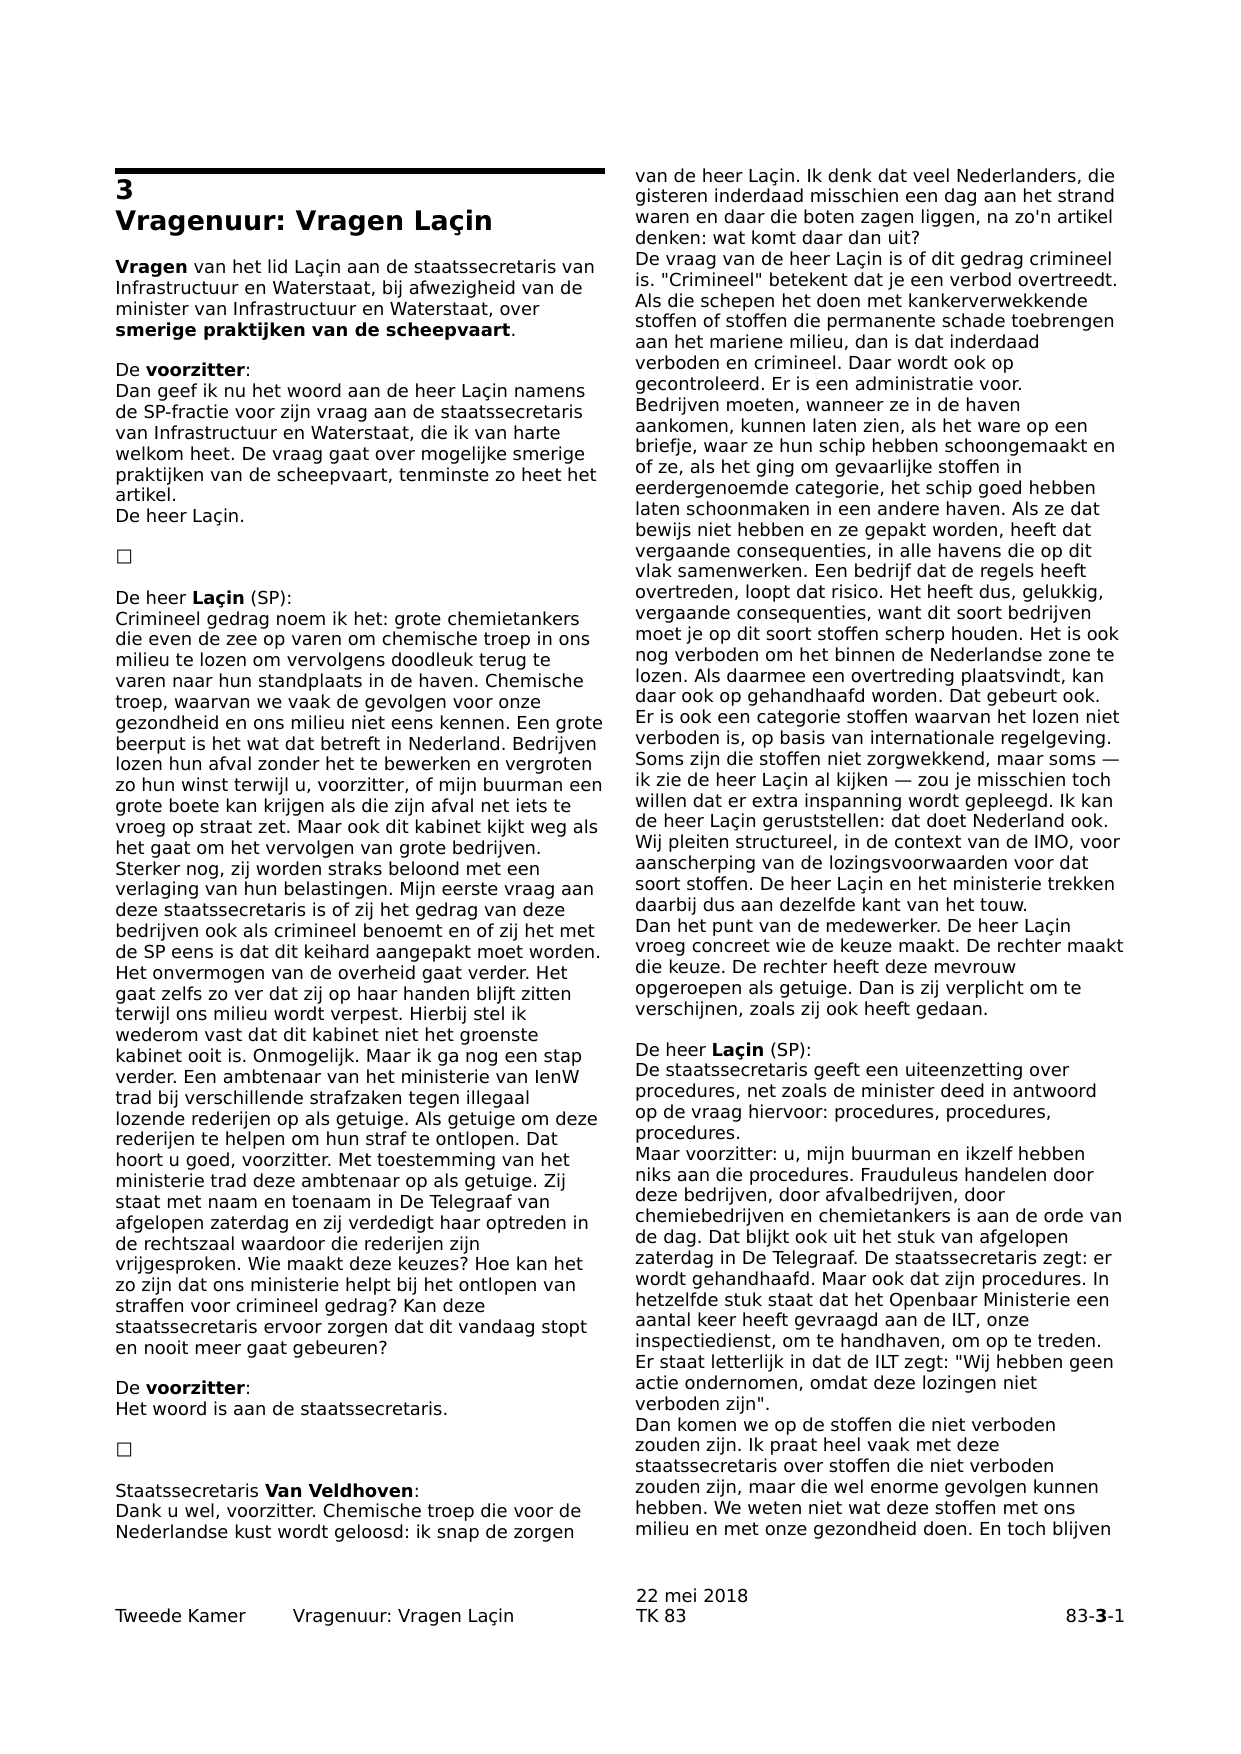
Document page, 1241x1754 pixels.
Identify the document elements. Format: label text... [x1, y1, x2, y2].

text De vraag van de heer Laçin is of dit gedrag crimineel is. "Crimineel" betekent dat je een verbod overtreedt. Als die schepen het doen met kankerverwekkende stoffen of stoffen die permanente schade toebrengen aan het mariene milieu, dan is dat inderdaad verboden en crimineel. Daar wordt ook op gecontroleerd. Er is een administratie voor. [635, 249, 1125, 394]
text De heer Laçin. [115, 506, 605, 527]
text ⬜ [115, 547, 605, 567]
text De heer Laçin (SP): [115, 587, 605, 608]
text Crimineel gedrag noem ik het: grote chemietankers die even de zee op varen om chemische troep in ons milieu te lozen om vervolgens doodleuk terug te varen naar hun standplaats in de haven. Chemische troep, waarvan we vaak de gevolgen voor onze gezondheid en ons milieu niet eens kennen. Een grote beerput is het wat dat betreft in Nederland. Bedrijven lozen hun afval zonder het te bewerken en vergroten zo hun winst terwijl u, voorzitter, of mijn buurman een grote boete kan krijgen als die zijn afval net iets te vroeg op straat zet. Maar ook dit kabinet kijkt weg als het gaat om het vervolgen van grote bedrijven. Sterker nog, zij worden straks beloond met een verlaging van hun belastingen. Mijn eerste vraag aan deze staatssecretaris is of zij het gedrag van deze bedrijven ook als crimineel benoemt en of zij het met de SP eens is dat dit keihard aangepakt moet worden. [115, 608, 605, 962]
text Staatssecretaris Van Veldhoven: [115, 1481, 605, 1501]
text van de heer Laçin. Ik denk dat veel Nederlanders, die gisteren inderdaad misschien een dag aan het strand waren en daar die boten zagen liggen, na zo'n artikel denken: wat komt daar dan uit? [635, 165, 1125, 249]
text Het onvermogen van de overheid gaat verder. Het gaat zelfs zo ver dat zij op haar handen blijft zitten terwijl ons milieu wordt verpest. Hierbij stel ik wederom vast dat dit kabinet niet het groenste kabinet ooit is. Onmogelijk. Maar ik ga nog een stap verder. Een ambtenaar van het ministerie van IenW trad bij verschillende strafzaken tegen illegaal lozende rederijen op als getuige. Als getuige om deze rederijen te helpen om hun straf te ontlopen. Dat hoort u goed, voorzitter. Met toestemming van het ministerie trad deze ambtenaar op als getuige. Zij staat met naam en toenaam in De Telegraaf van afgelopen zaterdag en zij verdedigt haar optreden in de rechtszaal waardoor die rederijen zijn vrijgesproken. Wie maakt deze keuzes? Hoe kan het zo zijn dat ons ministerie helpt bij het ontlopen van straffen voor crimineel gedrag? Kan deze staatssecretaris ervoor zorgen dat dit vandaag stopt en nooit meer gaat gebeuren? [115, 962, 605, 1358]
text Dan komen we op de stoffen die niet verboden zouden zijn. Ik praat heel vaak met deze staatssecretaris over stoffen die niet verboden zouden zijn, maar die wel enorme gevolgen kunnen hebben. We weten niet wat deze stoffen met ons milieu en met onze gezondheid doen. En toch blijven [635, 1414, 1125, 1539]
text ⬜ [115, 1440, 605, 1461]
title 3 Vragenuur: Vragen Laçin [115, 174, 605, 237]
text Er is ook een categorie stoffen waarvan het lozen niet verboden is, op basis van internationale regelgeving. Soms zijn die stoffen niet zorgwekkend, maar soms — ik zie de heer Laçin al kijken — zou je misschien toch willen dat er extra inspanning wordt gepleegd. Ik kan de heer Laçin geruststellen: dat doet Nederland ook. Wij pleiten structureel, in de context van de IMO, voor aanscherping van de lozingsvoorwaarden voor dat soort stoffen. De heer Laçin en het ministerie trekken daarbij dus aan dezelfde kant van het touw. [635, 707, 1125, 915]
text De heer Laçin (SP): [635, 1039, 1125, 1060]
text De staatssecretaris geeft een uiteenzetting over procedures, net zoals de minister deed in antwoord op de vraag hiervoor: procedures, procedures, procedures. [635, 1060, 1125, 1143]
text Dan het punt van de medewerker. De heer Laçin vroeg concreet wie de keuze maakt. De rechter maakt die keuze. De rechter heeft deze mevrouw opgeroepen als getuige. Dan is zij verplicht om te verschijnen, zoals zij ook heeft gedaan. [635, 915, 1125, 1019]
text De voorzitter: [115, 360, 605, 381]
text Dank u wel, voorzitter. Chemische troep die voor de Nederlandse kust wordt geloosd: ik snap de zorgen [115, 1501, 605, 1543]
text Maar voorzitter: u, mijn buurman en ikzelf hebben niks aan die procedures. Frauduleus handelen door deze bedrijven, door afvalbedrijven, door chemiebedrijven en chemietankers is aan de orde van de dag. Dat blijkt ook uit het stuk van afgelopen zaterdag in De Telegraaf. De staatssecretaris zegt: er wordt gehandhaafd. Maar ook dat zijn procedures. In hetzelfde stuk staat dat het Openbaar Ministerie een aantal keer heeft gevraagd aan de ILT, onze inspectiedienst, om te handhaven, om op te treden. Er staat letterlijk in dat de ILT zegt: "Wij hebben geen actie ondernomen, omdat deze lozingen niet verboden zijn". [635, 1143, 1125, 1414]
text Dan geef ik nu het woord aan de heer Laçin namens de SP-fractie voor zijn vraag aan de staatssecretaris van Infrastructuur en Waterstaat, die ik van harte welkom heet. De vraag gaat over mogelijke smerige praktijken van de scheepvaart, tenminste zo heet het artikel. [115, 381, 605, 506]
text Bedrijven moeten, wanneer ze in de haven aankomen, kunnen laten zien, als het ware op een briefje, waar ze hun schip hebben schoongemaakt en of ze, als het ging om gevaarlijke stoffen in eerdergenoemde categorie, het schip goed hebben laten schoonmaken in een andere haven. Als ze dat bewijs niet hebben en ze gepakt worden, heeft dat vergaande consequenties, in alle havens die op dit vlak samenwerken. Een bedrijf dat de regels heeft overtreden, loopt dat risico. Het heeft dus, gelukkig, vergaande consequenties, want dit soort bedrijven moet je op dit soort stoffen scherp houden. Het is ook nog verboden om het binnen de Nederlandse zone te lozen. Als daarmee een overtreding plaatsvindt, kan daar ook op gehandhaafd worden. Dat gebeurt ook. [635, 394, 1125, 707]
text De voorzitter: [115, 1378, 605, 1399]
text Vragen van het lid Laçin aan de staatssecretaris van Infrastructuur en Waterstaat, bij afwezigheid van de minister van Infrastructuur en Waterstaat, over smerige praktijken van de scheepvaart. [115, 257, 605, 340]
text Het woord is aan de staatssecretaris. [115, 1399, 605, 1420]
